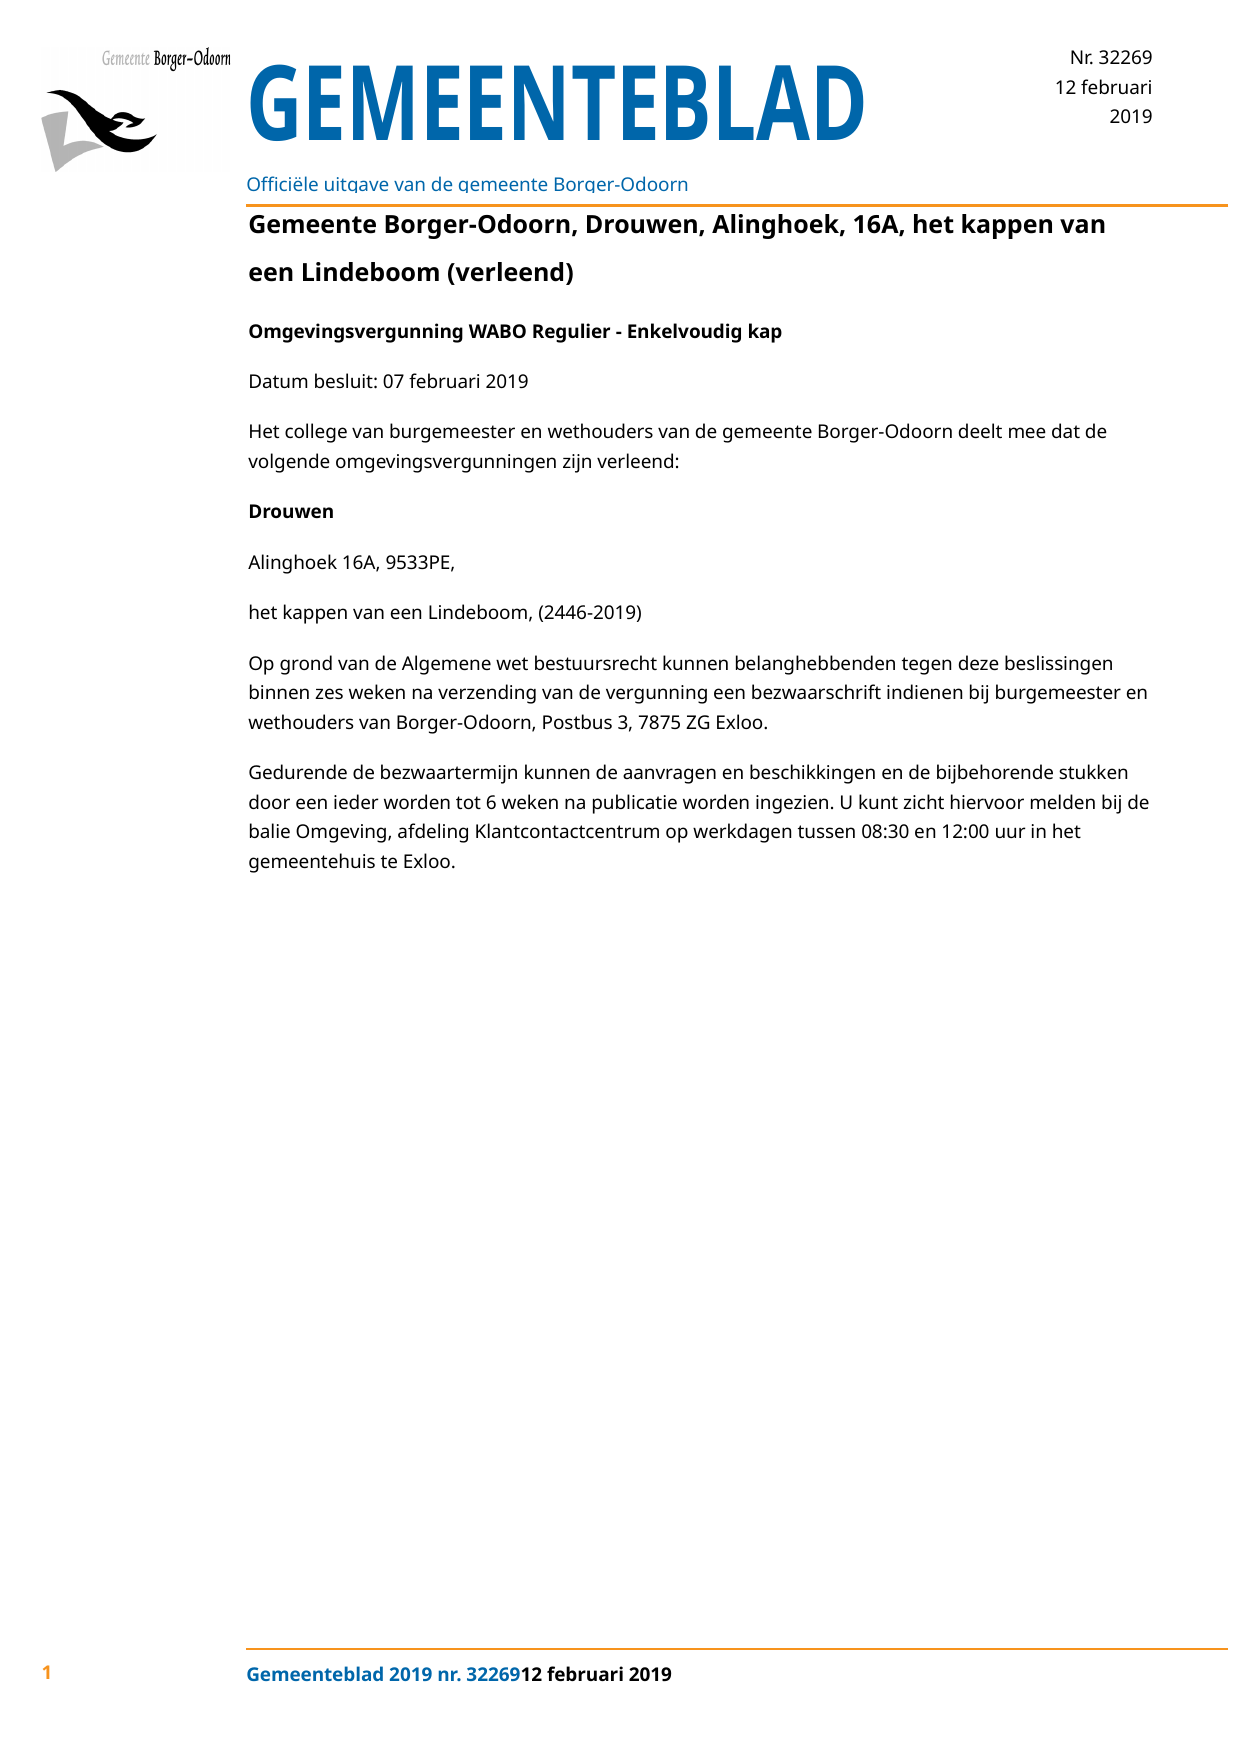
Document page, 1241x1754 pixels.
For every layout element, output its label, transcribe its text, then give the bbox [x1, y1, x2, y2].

text Alinghoek 16A, 9533PE, [248, 549, 1152, 575]
text Omgevingsvergunning WABO Regulier - Enkelvoudig kap [248, 318, 1152, 344]
text Drouwen [248, 499, 1152, 524]
text het kappen van een Lindeboom, (2446-2019) [248, 599, 1152, 625]
text Op grond van de Algemene wet bestuursrecht kunnen belanghebbenden tegen deze beslissingen binnen zes weken na verzending van de vergunning een bezwaarschrift indienen bij burgemeester en wethouders van Borger-Odoorn, Postbus 3, 7875 ZG Exloo. [248, 650, 1152, 735]
text Datum besluit: 07 februari 2019 [248, 368, 1152, 394]
text Het college van burgemeester en wethouders van de gemeente Borger-Odoorn deelt mee dat de volgende omgevingsvergunningen zijn verleend: [248, 419, 1152, 474]
text Gemeente Borger-Odoorn, Drouwen, Alinghoek, 16A, het kappen van een Lindeboom (verleend) [248, 207, 1152, 288]
text Gedurende de bezwaartermijn kunnen de aanvragen en beschikkingen en de bijbehorende stukken door een ieder worden tot 6 weken na publicatie worden ingezien. U kunt zicht hiervoor melden bij de balie Omgeving, afdeling Klantcontactcentrum op werkdagen tussen 08:30 en 12:00 uur in het gemeentehuis te Exloo. [248, 759, 1152, 874]
picture [41, 47, 231, 172]
